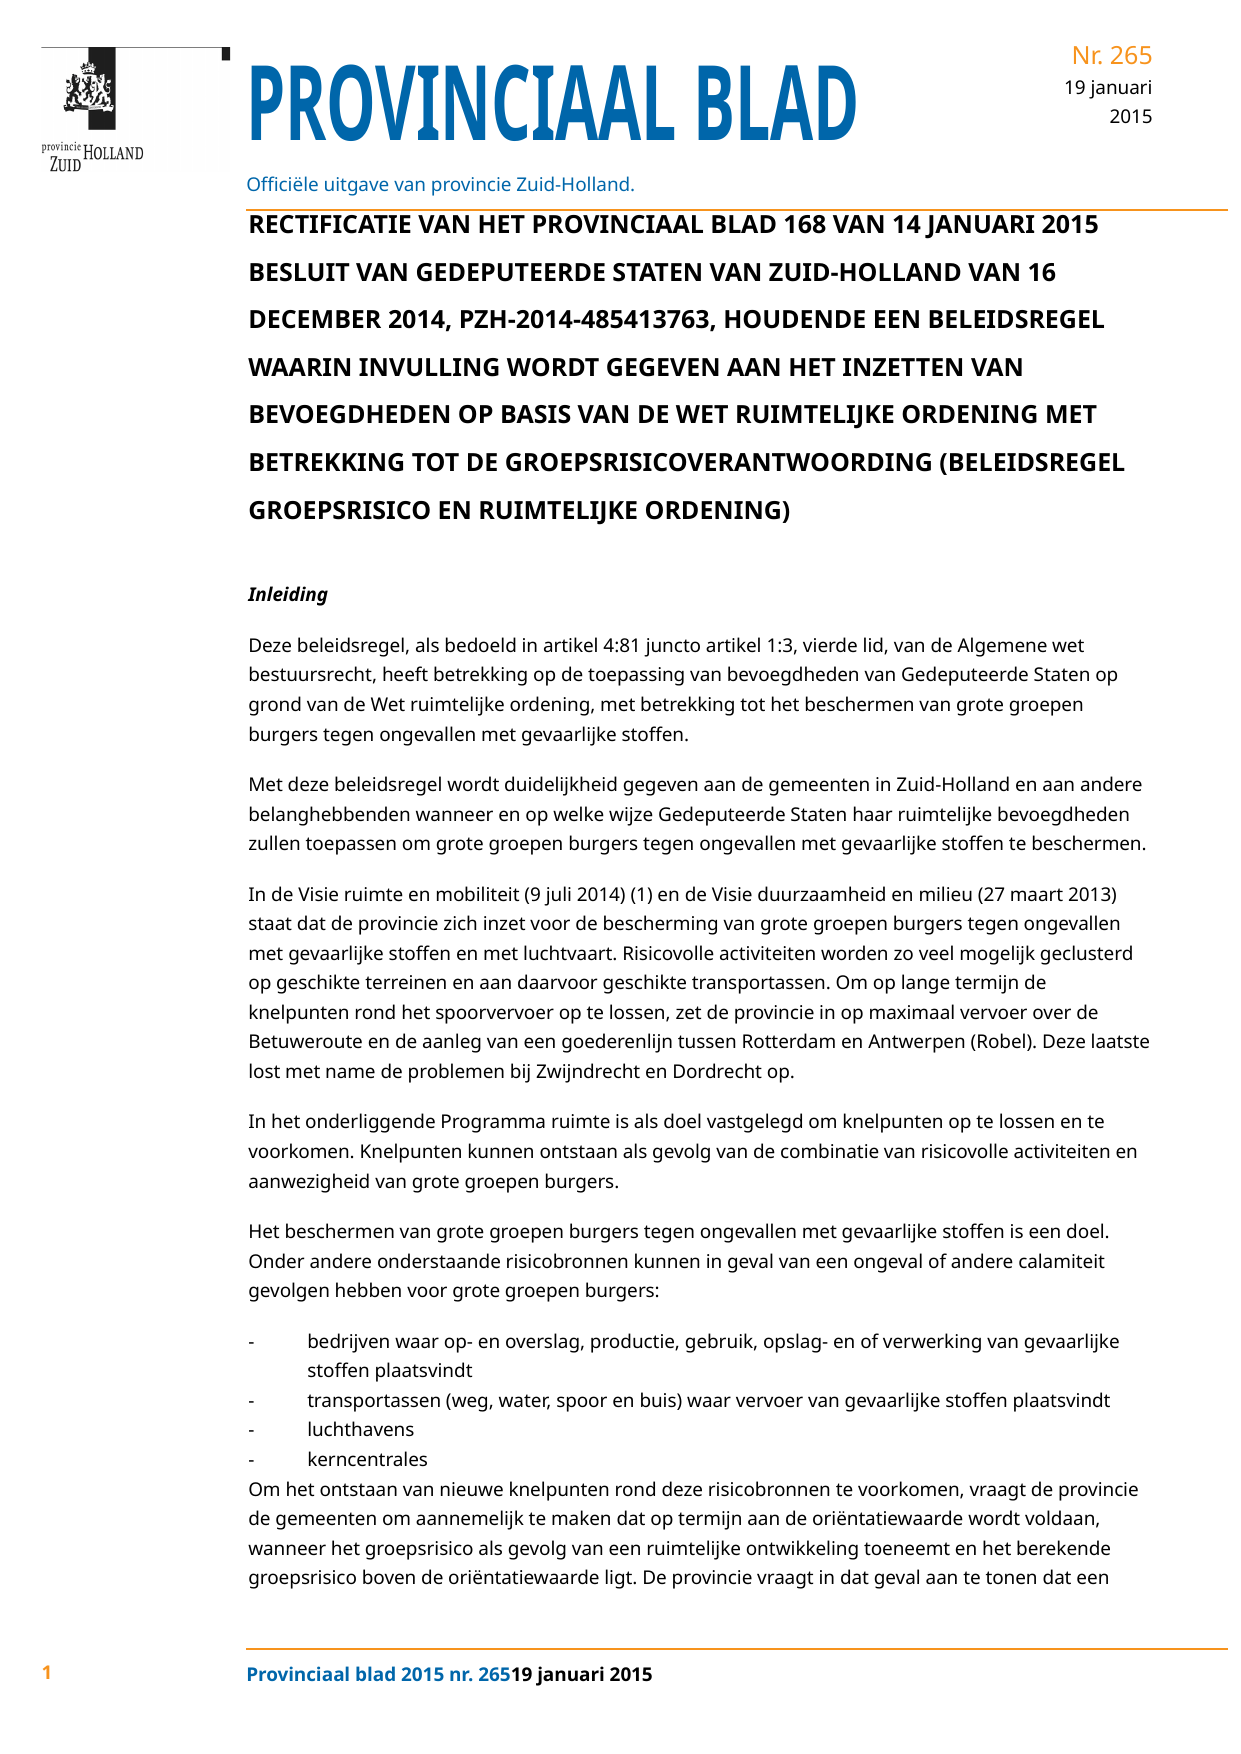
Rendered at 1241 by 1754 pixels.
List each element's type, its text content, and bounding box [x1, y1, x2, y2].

picture [41, 47, 231, 172]
text Het beschermen van grote groepen burgers tegen ongevallen met gevaarlijke stoffen is een doel. Onder andere onderstaande risicobronnen kunnen in geval van een ongeval of andere calamiteit gevolgen hebben voor grote groepen burgers: [248, 1218, 1152, 1303]
list kerncentrales [248, 1446, 1152, 1472]
text RECTIFICATIE VAN HET PROVINCIAAL BLAD 168 VAN 14 JANUARI 2015 BESLUIT VAN GEDEPUTEERDE STATEN VAN ZUID-HOLLAND VAN 16 DECEMBER 2014, PZH-2014-485413763, HOUDENDE EEN BELEIDSREGEL WAARIN INVULLING WORDT GEGEVEN AAN HET INZETTEN VAN BEVOEGDHEDEN OP BASIS VAN DE WET RUIMTELIJKE ORDENING MET BETREKKING TOT DE GROEPSRISICOVERANTWOORDING (BELEIDSREGEL GROEPSRISICO EN RUIMTELIJKE ORDENING) [248, 211, 1152, 526]
list bedrijven waar op- en overslag, productie, gebruik, opslag- en of verwerking van gevaarlijke stoffen plaatsvindt [248, 1328, 1152, 1383]
list transportassen (weg, water, spoor en buis) waar vervoer van gevaarlijke stoffen plaatsvindt [248, 1387, 1152, 1413]
text Deze beleidsregel, als bedoeld in artikel 4:81 juncto artikel 1:3, vierde lid, van de Algemene wet bestuursrecht, heeft betrekking op de toepassing van bevoegdheden van Gedeputeerde Staten op grond van de Wet ruimtelijke ordening, met betrekking tot het beschermen van grote groepen burgers tegen ongevallen met gevaarlijke stoffen. [248, 632, 1152, 747]
text Met deze beleidsregel wordt duidelijkheid gegeven aan de gemeenten in Zuid-Holland en aan andere belanghebbenden wanneer en op welke wijze Gedeputeerde Staten haar ruimtelijke bevoegdheden zullen toepassen om grote groepen burgers tegen ongevallen met gevaarlijke stoffen te beschermen. [248, 771, 1152, 856]
text In de Visie ruimte en mobiliteit (9 juli 2014) (1) en de Visie duurzaamheid en milieu (27 maart 2013) staat dat de provincie zich inzet voor de bescherming van grote groepen burgers tegen ongevallen met gevaarlijke stoffen en met luchtvaart. Risicovolle activiteiten worden zo veel mogelijk geclusterd op geschikte terreinen en aan daarvoor geschikte transportassen. Om op lange termijn de knelpunten rond het spoorvervoer op te lossen, zet de provincie in op maximaal vervoer over de Betuweroute en de aanleg van een goederenlijn tussen Rotterdam en Antwerpen (Robel). Deze laatste lost met name de problemen bij Zwijndrecht en Dordrecht op. [248, 881, 1152, 1084]
text In het onderliggende Programma ruimte is als doel vastgelegd om knelpunten op te lossen en te voorkomen. Knelpunten kunnen ontstaan als gevolg van de combinatie van risicovolle activiteiten en aanwezigheid van grote groepen burgers. [248, 1109, 1152, 1194]
list luchthavens [248, 1417, 1152, 1442]
text Om het ontstaan van nieuwe knelpunten rond deze risicobronnen te voorkomen, vraagt de provincie de gemeenten om aannemelijk te maken dat op termijn aan de oriëntatiewaarde wordt voldaan, wanneer het groepsrisico als gevolg van een ruimtelijke ontwikkeling toeneemt en het berekende groepsrisico boven de oriëntatiewaarde ligt. De provincie vraagt in dat geval aan te tonen dat een [248, 1476, 1152, 1590]
text Inleiding [248, 582, 1152, 607]
